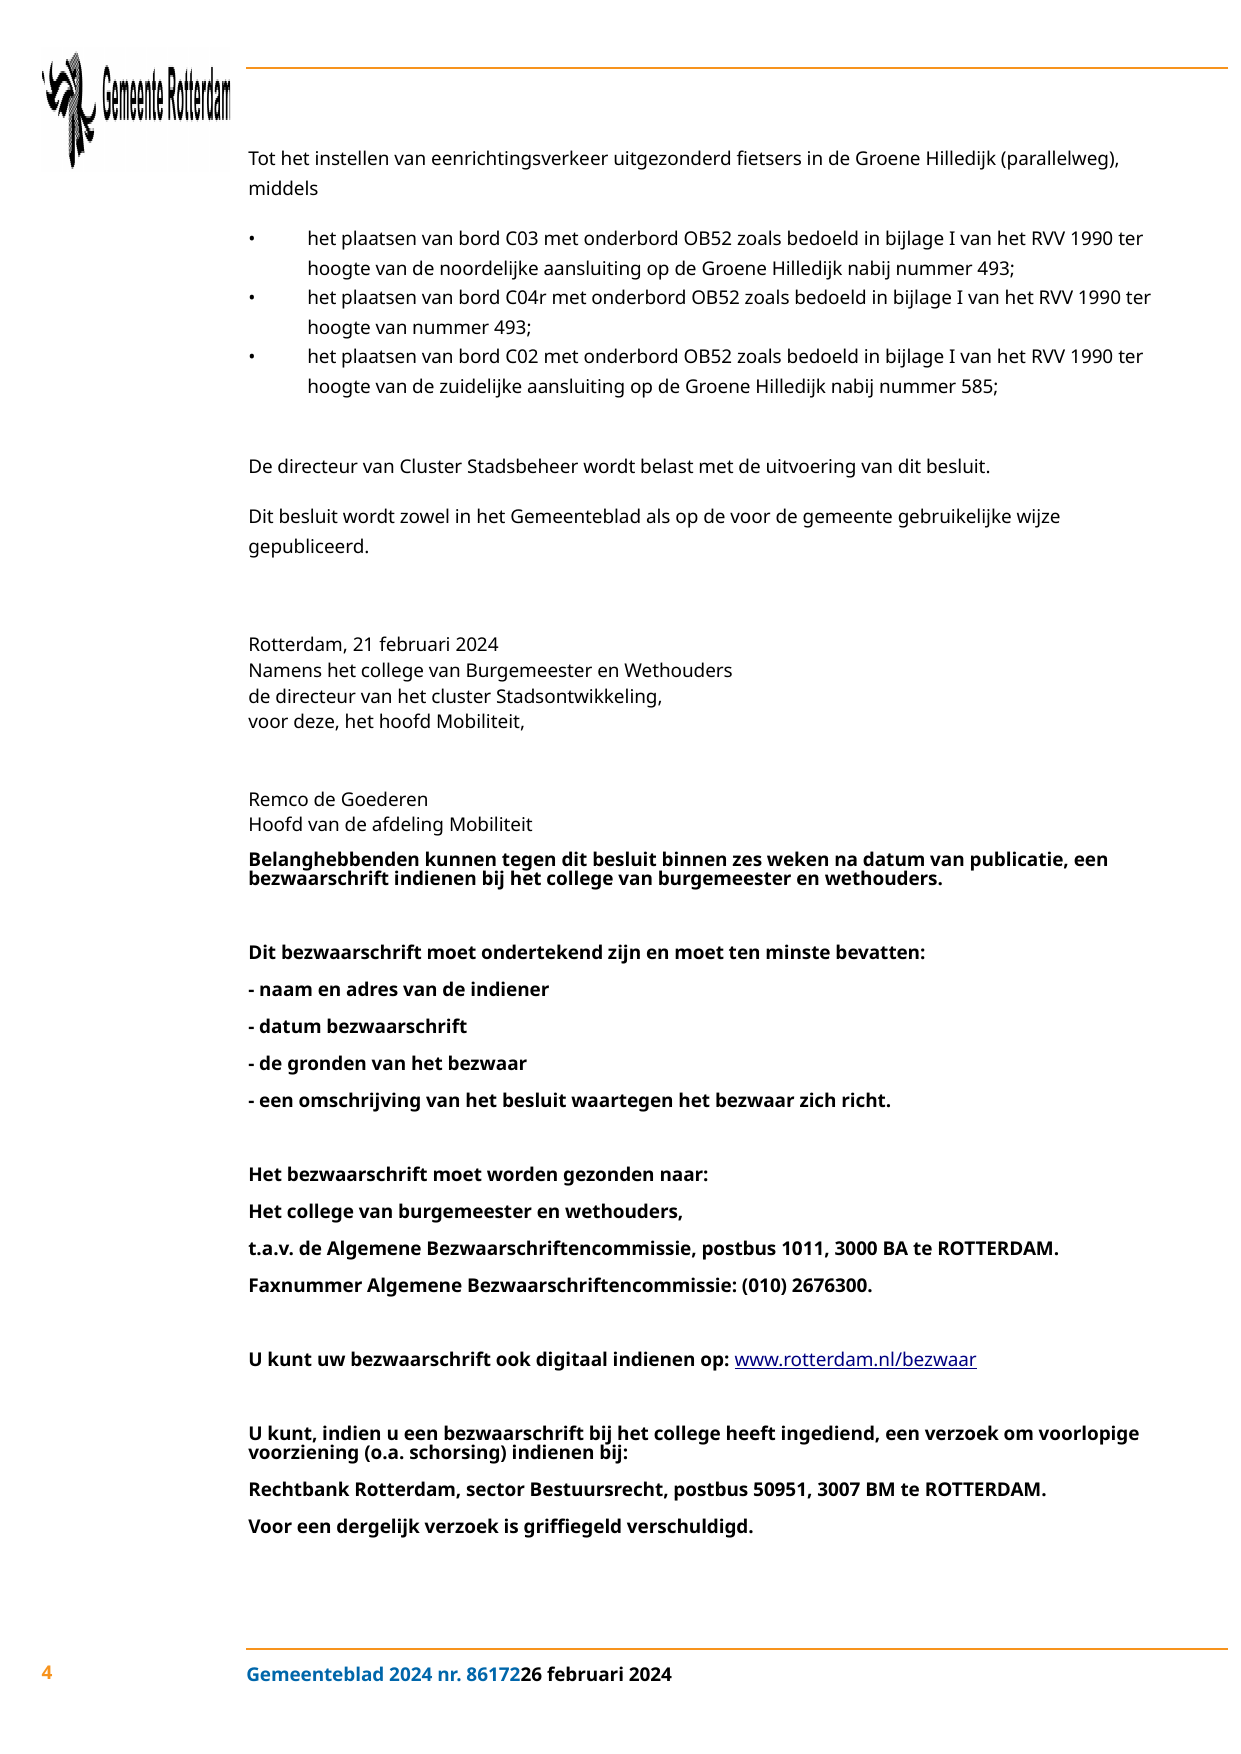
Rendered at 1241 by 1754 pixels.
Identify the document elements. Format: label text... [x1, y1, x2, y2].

text Faxnummer Algemene Bezwaarschriftencommissie: (010) 2676300. [248, 1277, 1152, 1296]
text Rechtbank Rotterdam, sector Bestuursrecht, postbus 50951, 3007 BM te ROTTERDAM. [248, 1481, 1152, 1500]
text Namens het college van Burgemeester en Wethouders [248, 657, 1152, 683]
text de directeur van het cluster Stadsontwikkeling, [248, 683, 1152, 708]
text Tot het instellen van eenrichtingsverkeer uitgezonderd fietsers in de Groene Hilledijk (parallelweg), middels [248, 145, 1152, 201]
text De directeur van Cluster Stadsbeheer wordt belast met de uitvoering van dit besluit. [248, 453, 1152, 479]
list het plaatsen van bord C04r met onderbord OB52 zoals bedoeld in bijlage I van het RVV 1990 ter hoogte van nummer 493; [248, 284, 1152, 340]
text U kunt uw bezwaarschrift ook digitaal indienen op: www.rotterdam.nl/bezwaar [248, 1351, 1152, 1370]
text Belanghebbenden kunnen tegen dit besluit binnen zes weken na datum van publicatie, een bezwaarschrift indienen bij het college van burgemeester en wethouders. [248, 851, 1152, 889]
text - naam en adres van de indiener [248, 981, 1152, 1000]
picture [41, 47, 231, 172]
text Voor een dergelijk verzoek is griffiegeld verschuldigd. [248, 1518, 1152, 1537]
text Rotterdam, 21 februari 2024 [248, 631, 1152, 657]
text - datum bezwaarschrift [248, 1018, 1152, 1037]
list het plaatsen van bord C02 met onderbord OB52 zoals bedoeld in bijlage I van het RVV 1990 ter hoogte van de zuidelijke aansluiting op de Groene Hilledijk nabij nummer 585; [248, 343, 1152, 399]
text Remco de Goederen [248, 786, 1152, 811]
text t.a.v. de Algemene Bezwaarschriftencommissie, postbus 1011, 3000 BA te ROTTERDAM. [248, 1240, 1152, 1259]
list het plaatsen van bord C03 met onderbord OB52 zoals bedoeld in bijlage I van het RVV 1990 ter hoogte van de noordelijke aansluiting op de Groene Hilledijk nabij nummer 493; [248, 225, 1152, 281]
text voor deze, het hoofd Mobiliteit, [248, 708, 1152, 734]
text Dit besluit wordt zowel in het Gemeenteblad als op de voor de gemeente gebruikelijke wijze gepubliceerd. [248, 503, 1152, 559]
text U kunt, indien u een bezwaarschrift bij het college heeft ingediend, een verzoek om voorlopige voorziening (o.a. schorsing) indienen bij: [248, 1425, 1152, 1463]
text Hoofd van de afdeling Mobiliteit [248, 811, 1152, 837]
text - een omschrijving van het besluit waartegen het bezwaar zich richt. [248, 1092, 1152, 1111]
text - de gronden van het bezwaar [248, 1055, 1152, 1074]
text Het college van burgemeester en wethouders, [248, 1203, 1152, 1222]
text Het bezwaarschrift moet worden gezonden naar: [248, 1166, 1152, 1185]
text Dit bezwaarschrift moet ondertekend zijn en moet ten minste bevatten: [248, 944, 1152, 963]
